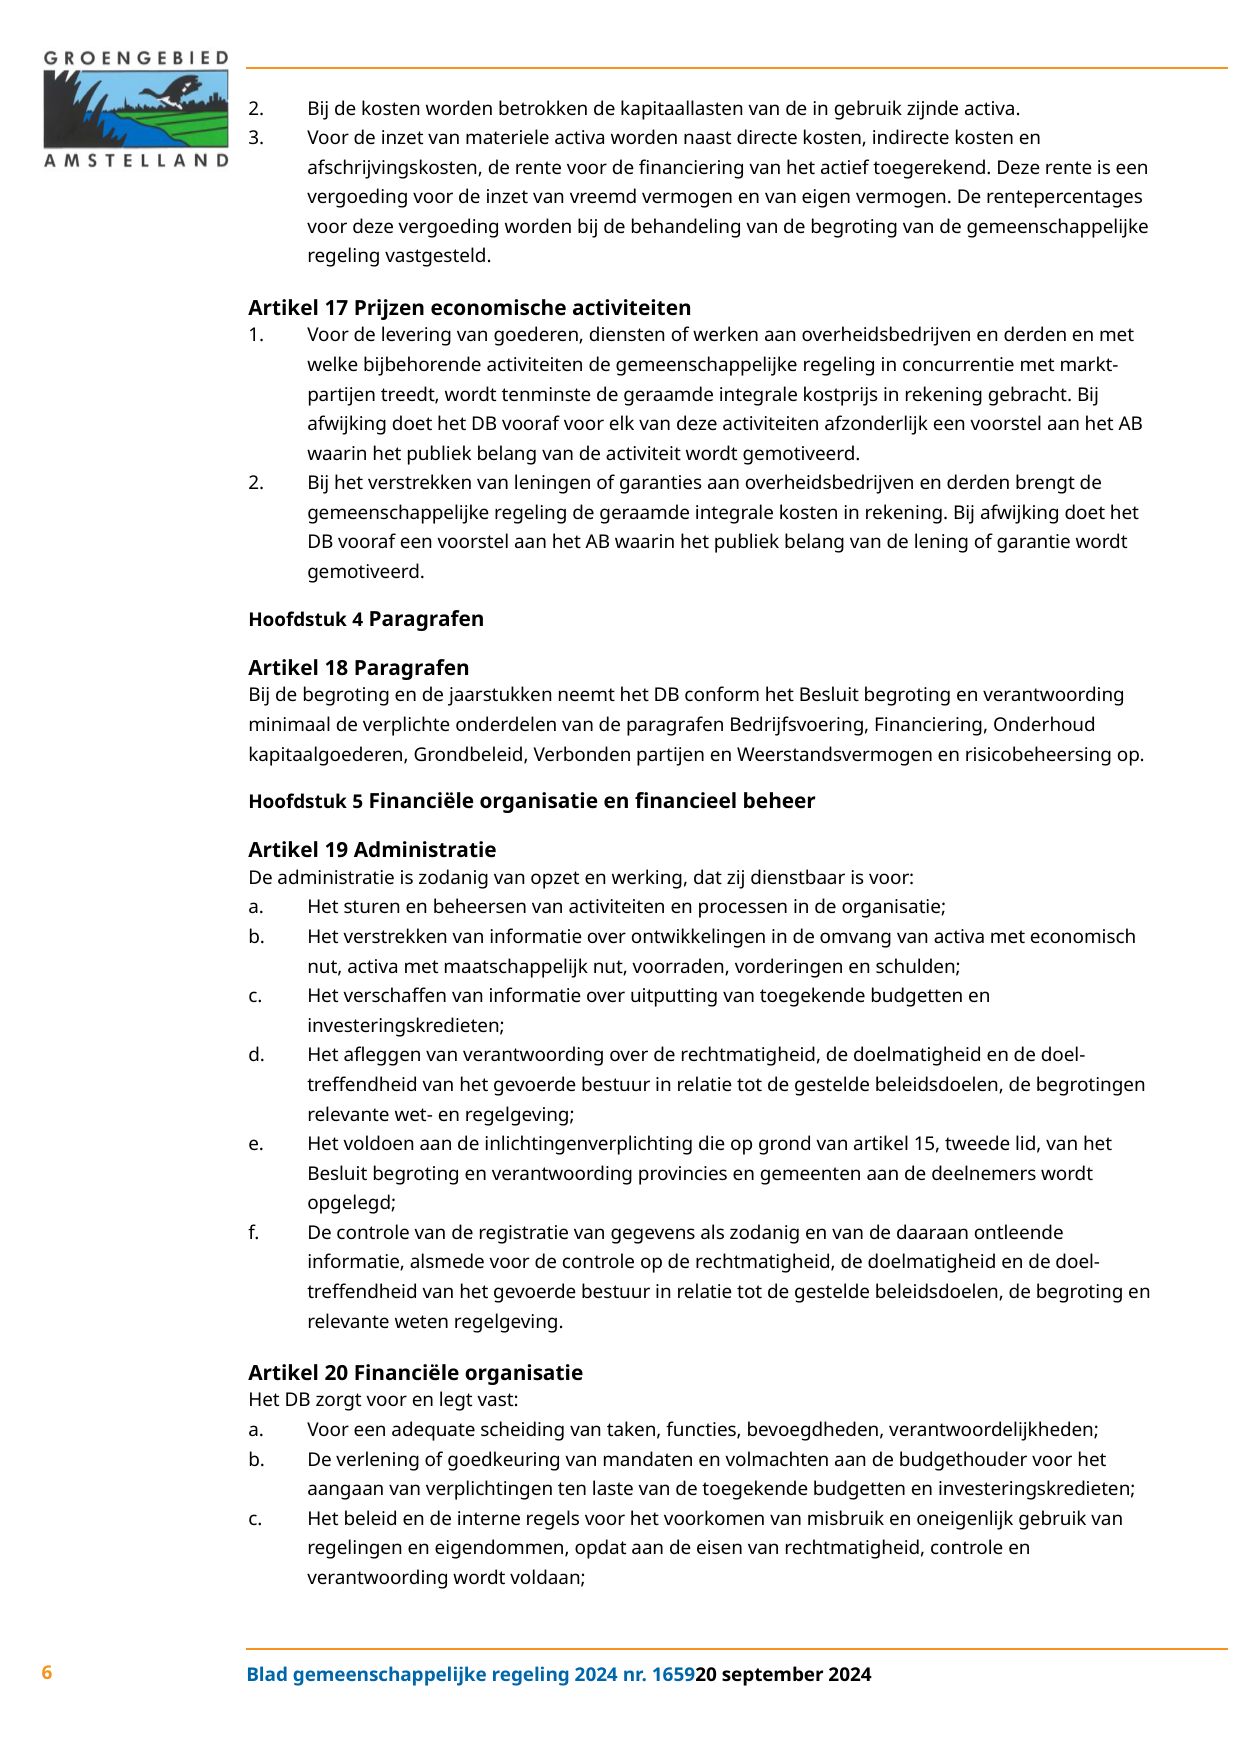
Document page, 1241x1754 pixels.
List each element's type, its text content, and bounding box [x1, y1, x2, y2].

list Het verschaffen van informatie over uitputting van toegekende budgetten en investeringskredieten; [248, 982, 1152, 1038]
text Hoofdstuk 5 Financiële organisatie en financieel beheer [248, 786, 1152, 815]
list Voor de inzet van materiele activa worden naast directe kosten, indirecte kosten en afschrijvingskosten, de rente voor de financiering van het actief toegerekend. Deze rente is een vergoeding voor de inzet van vreemd vermogen en van eigen vermogen. De rentepercentages voor deze vergoeding worden bij de behandeling van de begroting van de gemeenschappelijke regeling vastgesteld. [248, 124, 1152, 268]
list De verlening of goedkeuring van mandaten en volmachten aan de budgethouder voor het aangaan van verplichtingen ten laste van de toegekende budgetten en investeringskredieten; [248, 1446, 1152, 1501]
text Artikel 19 Administratie [248, 836, 1152, 864]
list Bij de kosten worden betrokken de kapitaallasten van de in gebruik zijnde activa. [248, 95, 1152, 121]
text Hoofdstuk 4 Paragrafen [248, 604, 1152, 632]
list Het beleid en de interne regels voor het voorkomen van misbruik en oneigenlijk gebruik van regelingen en eigendommen, opdat aan de eisen van rechtmatigheid, controle en verantwoording wordt voldaan; [248, 1505, 1152, 1590]
list Bij het verstrekken van leningen of garanties aan overheidsbedrijven en derden brengt de gemeenschappelijke regeling de geraamde integrale kosten in rekening. Bij afwijking doet het DB vooraf een voorstel aan het AB waarin het publiek belang van de lening of garantie wordt gemotiveerd. [248, 469, 1152, 584]
list Het sturen en beheersen van activiteiten en processen in de organisatie; [248, 894, 1152, 919]
picture [41, 47, 231, 172]
list De controle van de registratie van gegevens als zodanig en van de daaraan ontleende informatie, alsmede voor de controle op de rechtmatigheid, de doelmatigheid en de doel-treffendheid van het gevoerde bestuur in relatie tot de gestelde beleidsdoelen, de begroting en relevante weten regelgeving. [248, 1219, 1152, 1333]
text Bij de begroting en de jaarstukken neemt het DB conform het Besluit begroting en verantwoording minimaal de verplichte onderdelen van de paragrafen Bedrijfsvoering, Financiering, Onderhoud kapitaalgoederen, Grondbeleid, Verbonden partijen en Weerstandsvermogen en risicobeheersing op. [248, 682, 1152, 766]
text Artikel 17 Prijzen economische activiteiten [248, 293, 1152, 322]
list Voor de levering van goederen, diensten of werken aan overheidsbedrijven en derden en met welke bijbehorende activiteiten de gemeenschappelijke regeling in concurrentie met markt-partijen treedt, wordt tenminste de geraamde integrale kostprijs in rekening gebracht. Bij afwijking doet het DB vooraf voor elk van deze activiteiten afzonderlijk een voorstel aan het AB waarin het publiek belang van de activiteit wordt gemotiveerd. [248, 322, 1152, 466]
text Artikel 18 Paragrafen [248, 653, 1152, 682]
list Het afleggen van verantwoording over de rechtmatigheid, de doelmatigheid en de doel-treffendheid van het gevoerde bestuur in relatie tot de gestelde beleidsdoelen, de begrotingen relevante wet- en regelgeving; [248, 1042, 1152, 1126]
list Voor een adequate scheiding van taken, functies, bevoegdheden, verantwoordelijkheden; [248, 1416, 1152, 1442]
text Artikel 20 Financiële organisatie [248, 1358, 1152, 1387]
text De administratie is zodanig van opzet en werking, dat zij dienstbaar is voor: [248, 864, 1152, 890]
list Het verstrekken van informatie over ontwikkelingen in de omvang van activa met economisch nut, activa met maatschappelijk nut, voorraden, vorderingen en schulden; [248, 923, 1152, 978]
list Het voldoen aan de inlichtingenverplichting die op grond van artikel 15, tweede lid, van het Besluit begroting en verantwoording provincies en gemeenten aan de deelnemers wordt opgelegd; [248, 1130, 1152, 1215]
text Het DB zorgt voor en legt vast: [248, 1387, 1152, 1412]
